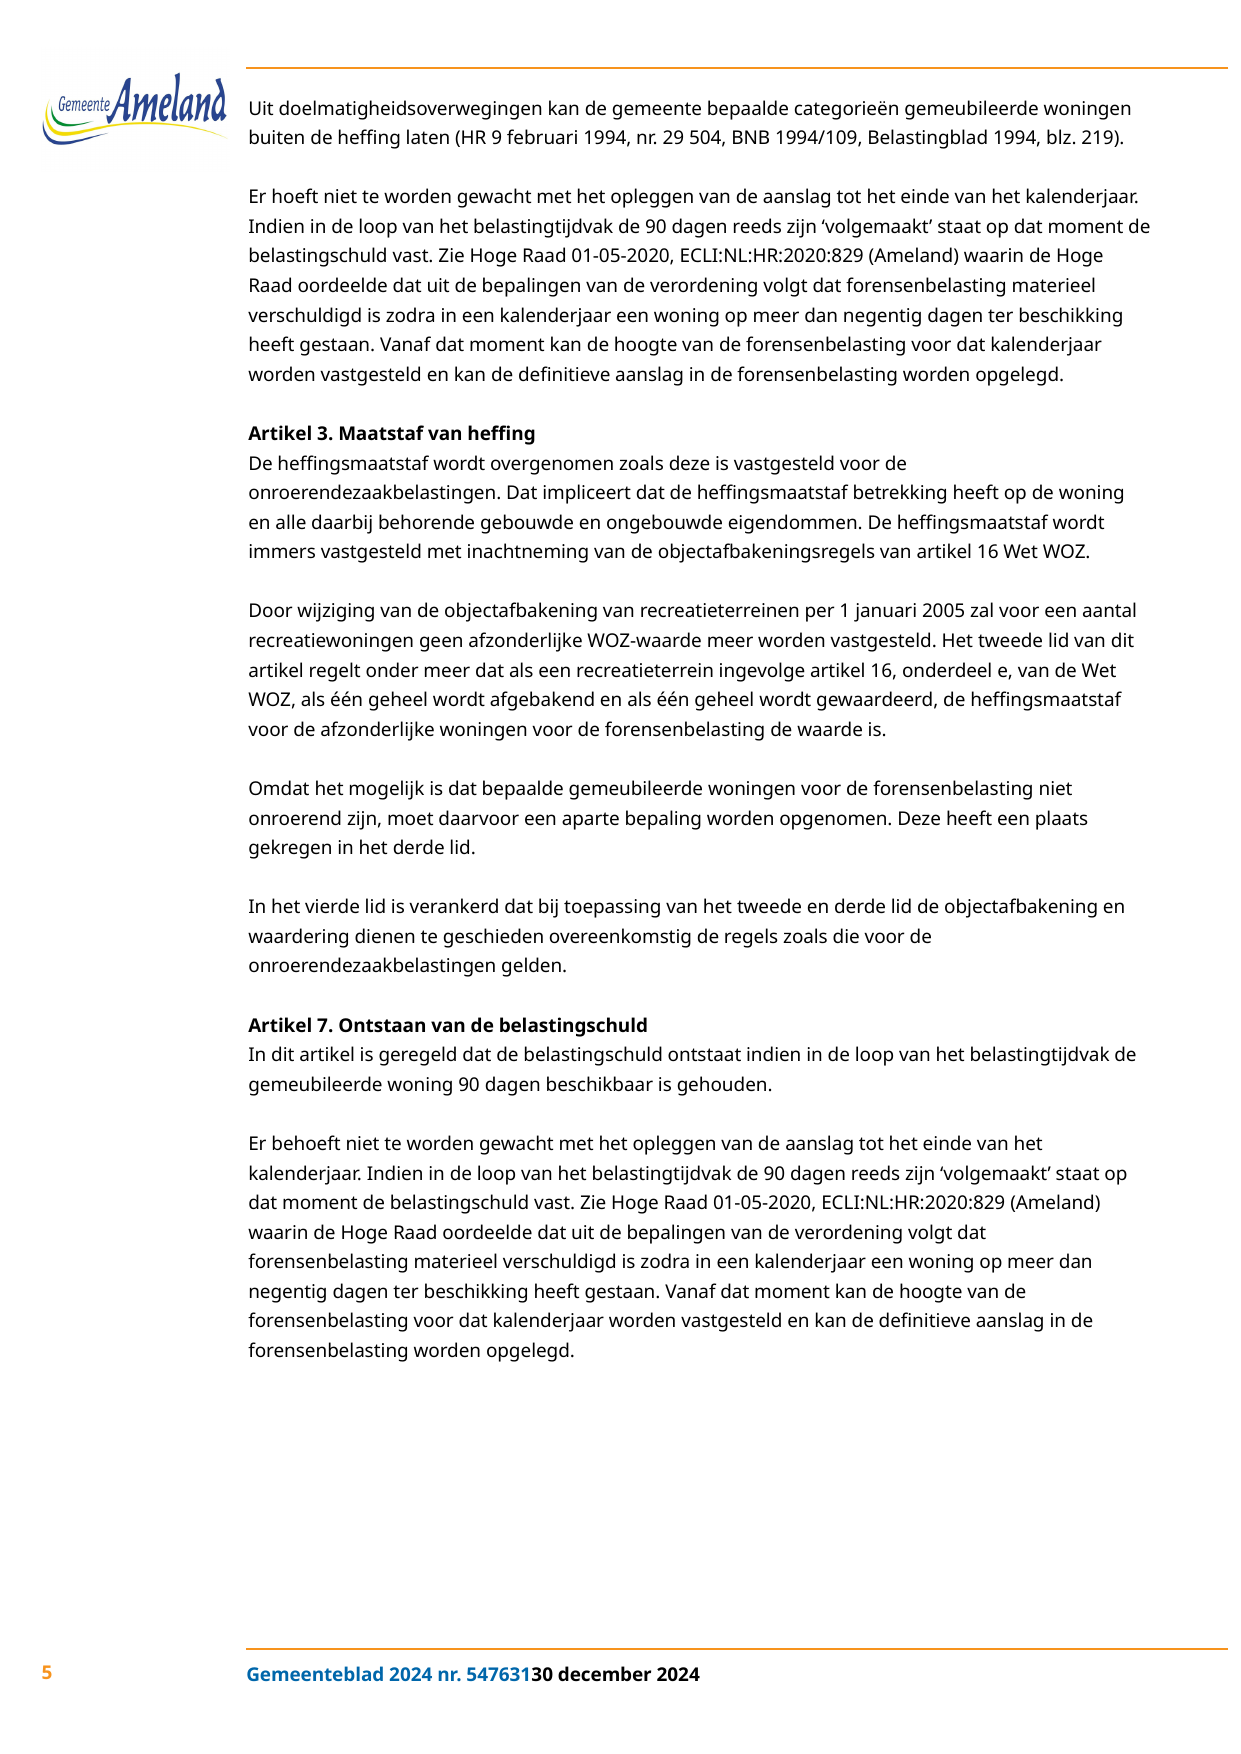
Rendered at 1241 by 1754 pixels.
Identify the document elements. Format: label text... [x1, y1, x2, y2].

text In het vierde lid is verankerd dat bij toepassing van het tweede en derde lid de objectafbakening en waardering dienen te geschieden overeenkomstig de regels zoals die voor de onroerendezaakbelastingen gelden. [248, 893, 1152, 978]
text Er behoeft niet te worden gewacht met het opleggen van de aanslag tot het einde van het kalenderjaar. Indien in de loop van het belastingtijdvak de 90 dagen reeds zijn ‘volgemaakt’ staat op dat moment de belastingschuld vast. Zie Hoge Raad 01-05-2020, ECLI:NL:HR:2020:829 (Ameland) waarin de Hoge Raad oordeelde dat uit de bepalingen van de verordening volgt dat forensenbelasting materieel verschuldigd is zodra in een kalenderjaar een woning op meer dan negentig dagen ter beschikking heeft gestaan. Vanaf dat moment kan de hoogte van de forensenbelasting voor dat kalenderjaar worden vastgesteld en kan de definitieve aanslag in de forensenbelasting worden opgelegd. [248, 1130, 1152, 1363]
text Er hoeft niet te worden gewacht met het opleggen van de aanslag tot het einde van het kalenderjaar. Indien in de loop van het belastingtijdvak de 90 dagen reeds zijn ‘volgemaakt’ staat op dat moment de belastingschuld vast. Zie Hoge Raad 01-05-2020, ECLI:NL:HR:2020:829 (Ameland) waarin de Hoge Raad oordeelde dat uit de bepalingen van de verordening volgt dat forensenbelasting materieel verschuldigd is zodra in een kalenderjaar een woning op meer dan negentig dagen ter beschikking heeft gestaan. Vanaf dat moment kan de hoogte van de forensenbelasting voor dat kalenderjaar worden vastgesteld en kan de definitieve aanslag in de forensenbelasting worden opgelegd. [248, 183, 1152, 387]
text De heffingsmaatstaf wordt overgenomen zoals deze is vastgesteld voor de onroerendezaakbelastingen. Dat impliceert dat de heffingsmaatstaf betrekking heeft op de woning en alle daarbij behorende gebouwde en ongebouwde eigendommen. De heffingsmaatstaf wordt immers vastgesteld met inachtneming van de objectafbakeningsregels van artikel 16 Wet WOZ. [248, 450, 1152, 564]
text Uit doelmatigheidsoverwegingen kan de gemeente bepaalde categorieën gemeubileerde woningen buiten de heffing laten (HR 9 februari 1994, nr. 29 504, BNB 1994/109, Belastingblad 1994, blz. 219). [248, 95, 1152, 150]
text Artikel 3. Maatstaf van heffing [248, 420, 1152, 446]
text In dit artikel is geregeld dat de belastingschuld ontstaat indien in de loop van het belastingtijdvak de gemeubileerde woning 90 dagen beschikbaar is gehouden. [248, 1041, 1152, 1097]
text Omdat het mogelijk is dat bepaalde gemeubileerde woningen voor de forensenbelasting niet onroerend zijn, moet daarvoor een aparte bepaling worden opgenomen. Deze heeft een plaats gekregen in het derde lid. [248, 775, 1152, 860]
text Door wijziging van de objectafbakening van recreatieterreinen per 1 januari 2005 zal voor een aantal recreatiewoningen geen afzonderlijke WOZ-waarde meer worden vastgesteld. Het tweede lid van dit artikel regelt onder meer dat als een recreatieterrein ingevolge artikel 16, onderdeel e, van de Wet WOZ, als één geheel wordt afgebakend en als één geheel wordt gewaardeerd, de heffingsmaatstaf voor de afzonderlijke woningen voor de forensenbelasting de waarde is. [248, 598, 1152, 742]
picture [41, 47, 231, 172]
text Artikel 7. Ontstaan van de belastingschuld [248, 1012, 1152, 1038]
